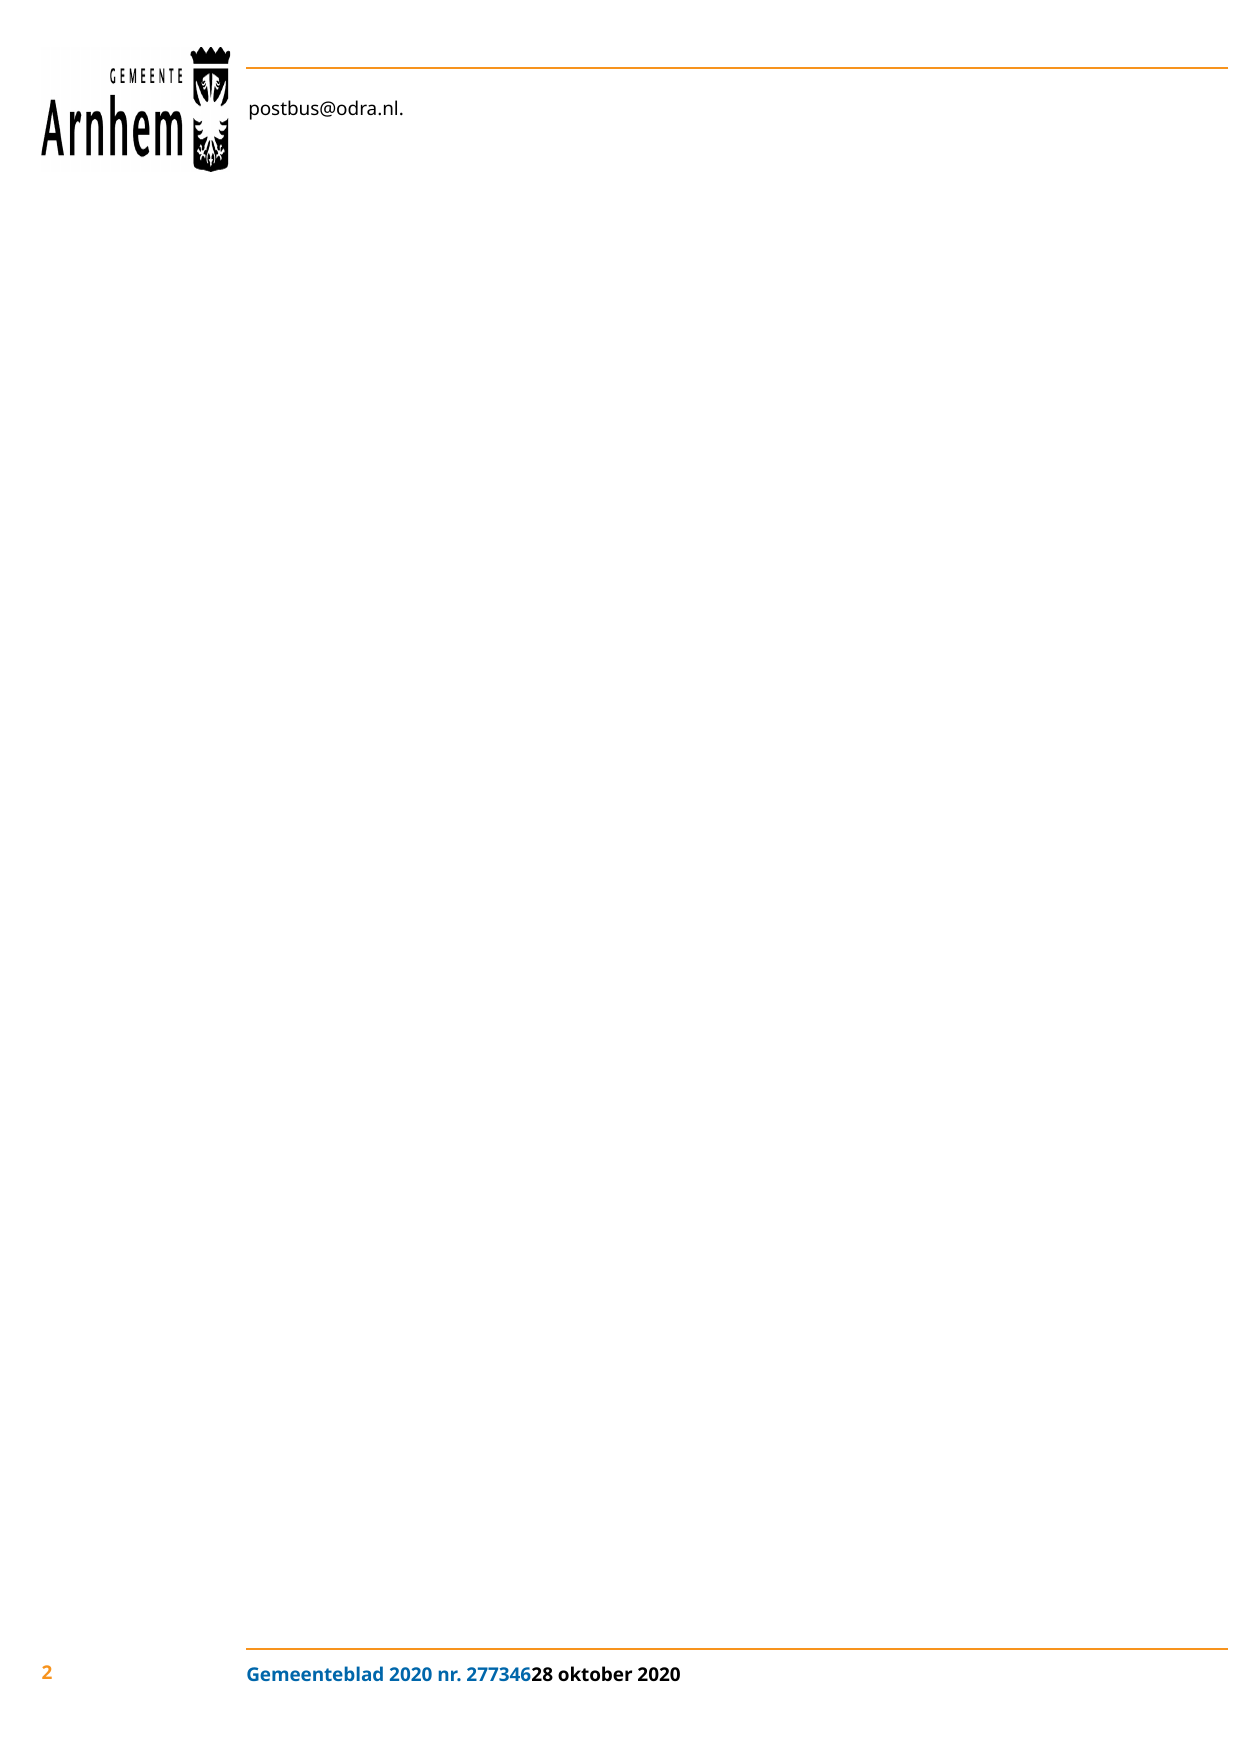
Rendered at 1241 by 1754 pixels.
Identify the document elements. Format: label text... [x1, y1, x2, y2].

text postbus@odra.nl. [248, 95, 1152, 121]
picture [41, 47, 231, 172]
